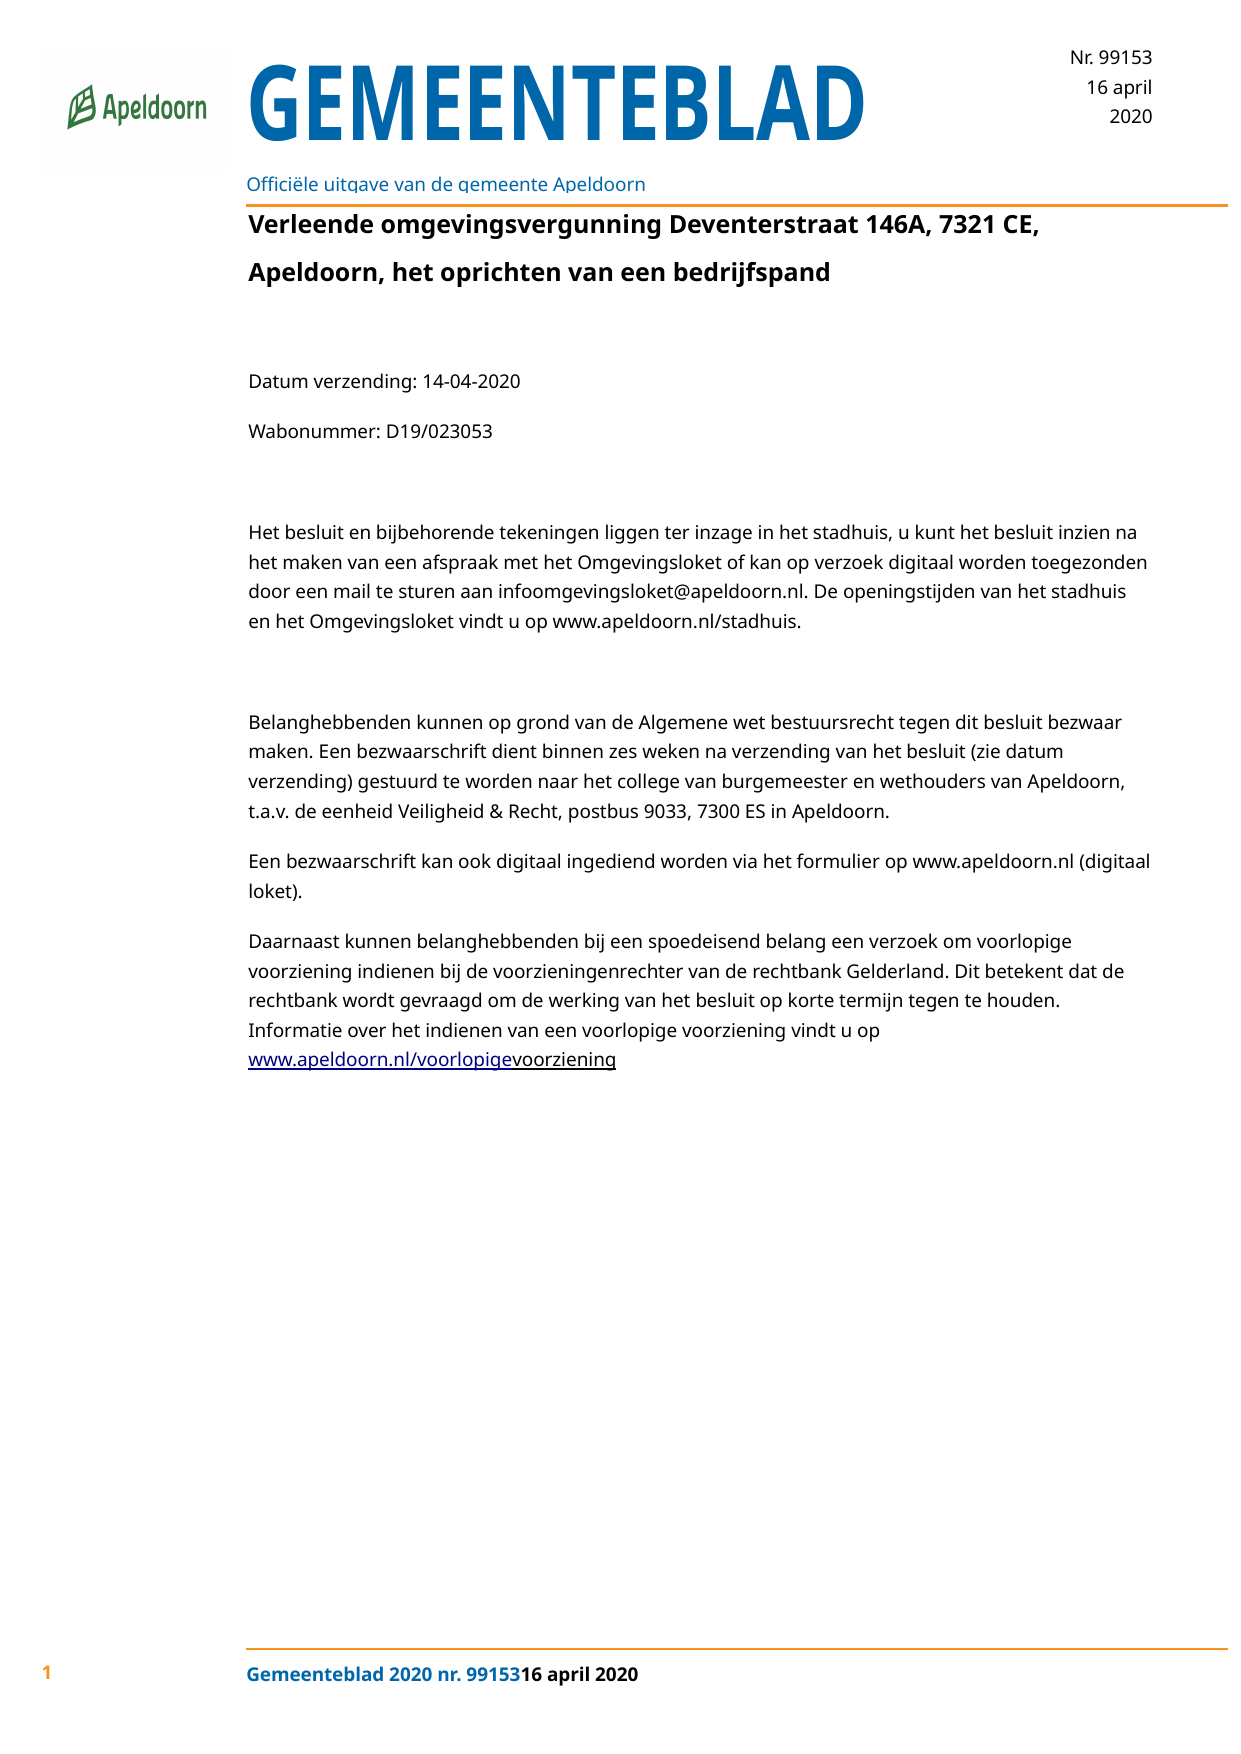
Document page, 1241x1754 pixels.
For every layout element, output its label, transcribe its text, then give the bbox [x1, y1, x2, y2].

text Daarnaast kunnen belanghebbenden bij een spoedeisend belang een verzoek om voorlopige voorziening indienen bij de voorzieningenrechter van de rechtbank Gelderland. Dit betekent dat de rechtbank wordt gevraagd om de werking van het besluit op korte termijn tegen te houden. Informatie over het indienen van een voorlopige voorziening vindt u op www.apeldoorn.nl/voorlopigevoorziening [248, 928, 1152, 1072]
text Wabonummer: D19/023053 [248, 419, 1152, 444]
text Datum verzending: 14-04-2020 [248, 368, 1152, 394]
text Verleende omgevingsvergunning Deventerstraat 146A, 7321 CE, Apeldoorn, het oprichten van een bedrijfspand [248, 207, 1152, 288]
text Belanghebbenden kunnen op grond van de Algemene wet bestuursrecht tegen dit besluit bezwaar maken. Een bezwaarschrift dient binnen zes weken na verzending van het besluit (zie datum verzending) gestuurd te worden naar het college van burgemeester en wethouders van Apeldoorn, t.a.v. de eenheid Veiligheid & Recht, postbus 9033, 7300 ES in Apeldoorn. [248, 709, 1152, 824]
text Een bezwaarschrift kan ook digitaal ingediend worden via het formulier op www.apeldoorn.nl (digitaal loket). [248, 848, 1152, 904]
picture [41, 47, 231, 172]
text Het besluit en bijbehorende tekeningen liggen ter inzage in het stadhuis, u kunt het besluit inzien na het maken van een afspraak met het Omgevingsloket of kan op verzoek digitaal worden toegezonden door een mail te sturen aan infoomgevingsloket@apeldoorn.nl. De openingstijden van het stadhuis en het Omgevingsloket vindt u op www.apeldoorn.nl/stadhuis. [248, 519, 1152, 634]
